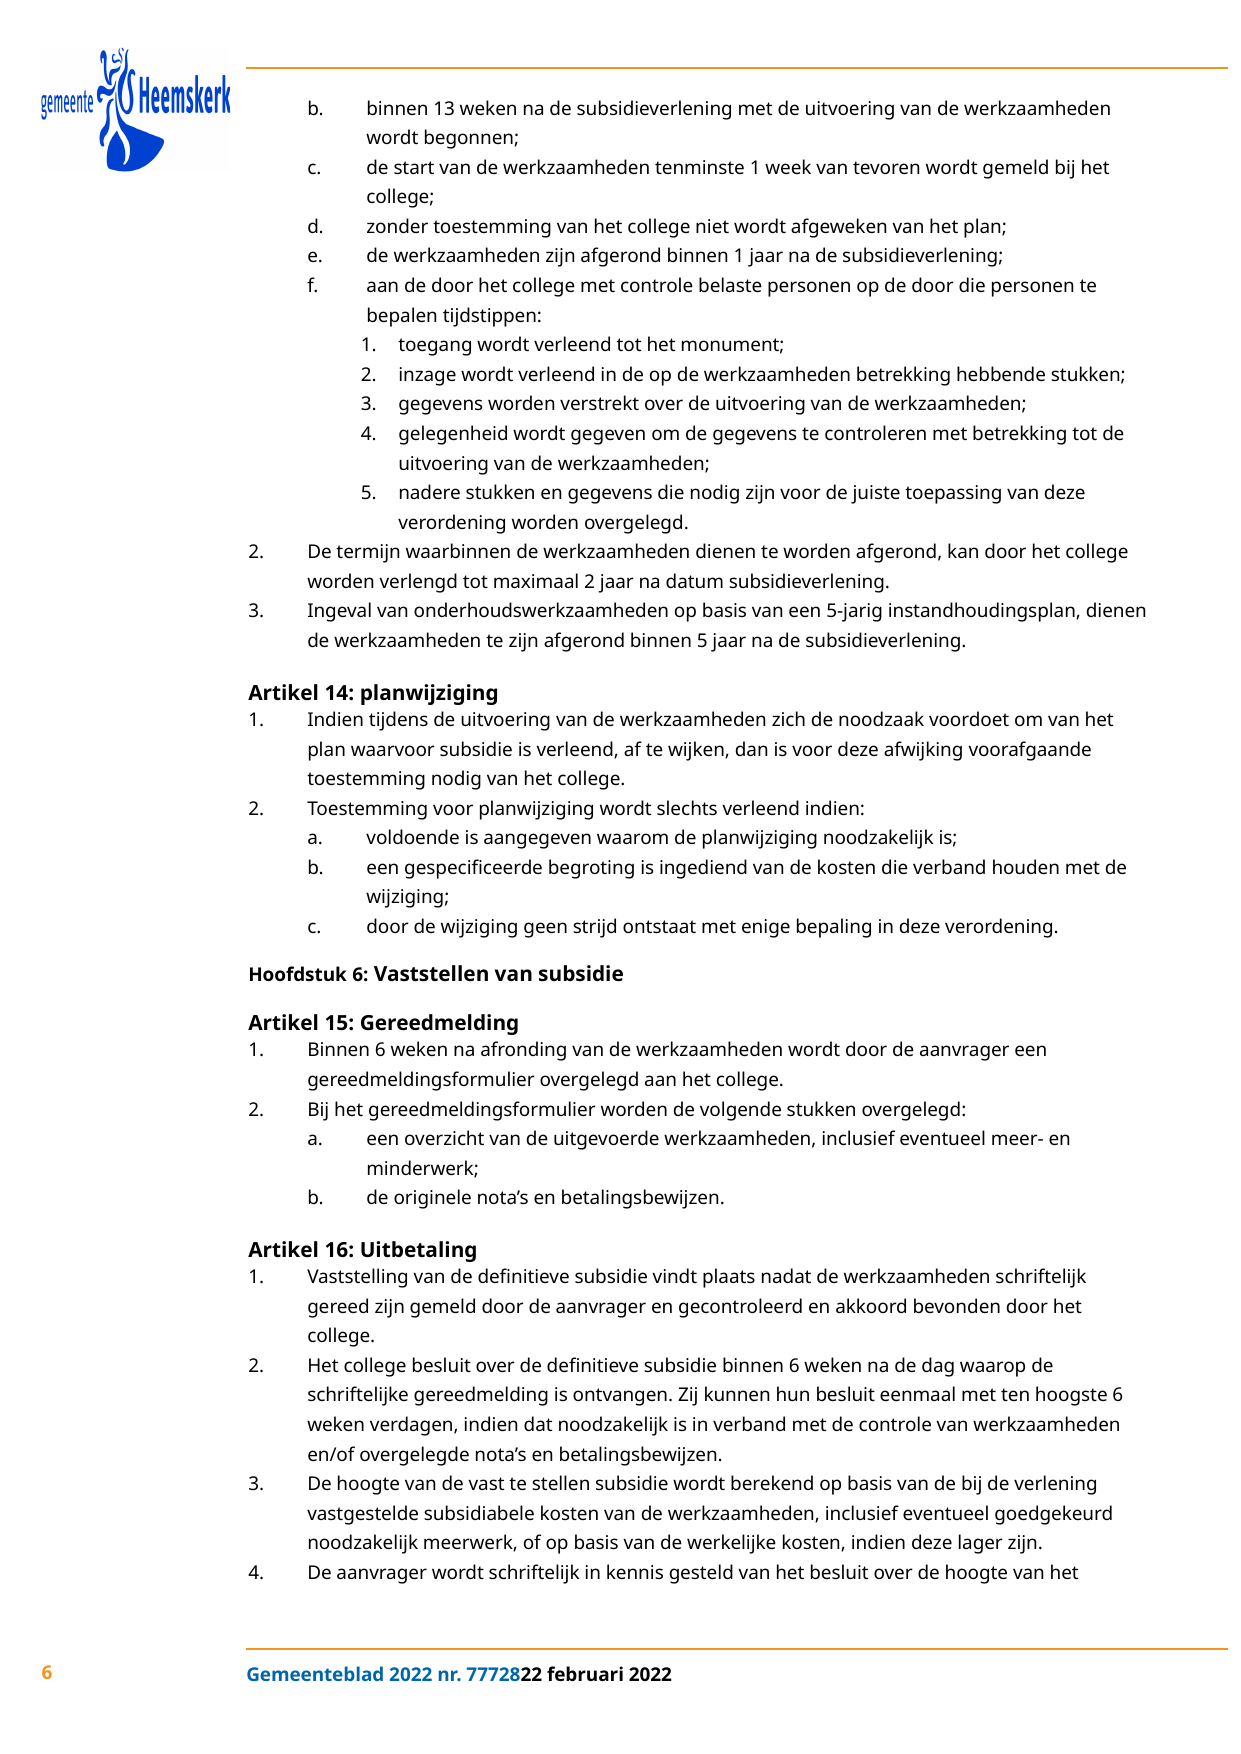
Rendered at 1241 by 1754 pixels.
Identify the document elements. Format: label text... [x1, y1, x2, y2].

list aan de door het college met controle belaste personen op de door die personen te bepalen tijdstippen: [307, 272, 1152, 328]
list Bij het gereedmeldingsformulier worden de volgende stukken overgelegd: [248, 1096, 1152, 1121]
text Hoofdstuk 6: Vaststellen van subsidie [248, 959, 1152, 987]
list Ingeval van onderhoudswerkzaamheden op basis van een 5-jarig instandhoudingsplan, dienen de werkzaamheden te zijn afgerond binnen 5 jaar na de subsidieverlening. [248, 598, 1152, 653]
list Het college besluit over de definitieve subsidie binnen 6 weken na de dag waarop de schriftelijke gereedmelding is ontvangen. Zij kunnen hun besluit eenmaal met ten hoogste 6 weken verdagen, indien dat noodzakelijk is in verband met de controle van werkzaamheden en/of overgelegde nota’s en betalingsbewijzen. [248, 1352, 1152, 1467]
list de werkzaamheden zijn afgerond binnen 1 jaar na de subsidieverlening; [307, 243, 1152, 268]
list de originele nota’s en betalingsbewijzen. [307, 1184, 1152, 1210]
list een gespecificeerde begroting is ingediend van de kosten die verband houden met de wijziging; [307, 854, 1152, 909]
text Artikel 14: planwijziging [248, 678, 1152, 706]
list gelegenheid wordt gegeven om de gegevens te controleren met betrekking tot de uitvoering van de werkzaamheden; [361, 420, 1152, 476]
list door de wijziging geen strijd ontstaat met enige bepaling in deze verordening. [307, 913, 1152, 939]
list Binnen 6 weken na afronding van de werkzaamheden wordt door de aanvrager een gereedmeldingsformulier overgelegd aan het college. [248, 1037, 1152, 1092]
list inzage wordt verleend in de op de werkzaamheden betrekking hebbende stukken; [361, 361, 1152, 387]
list gegevens worden verstrekt over de uitvoering van de werkzaamheden; [361, 391, 1152, 416]
list De termijn waarbinnen de werkzaamheden dienen te worden afgerond, kan door het college worden verlengd tot maximaal 2 jaar na datum subsidieverlening. [248, 538, 1152, 594]
list voldoende is aangegeven waarom de planwijziging noodzakelijk is; [307, 824, 1152, 850]
list De hoogte van de vast te stellen subsidie wordt berekend op basis van de bij de verlening vastgestelde subsidiabele kosten van de werkzaamheden, inclusief eventueel goedgekeurd noodzakelijk meerwerk, of op basis van de werkelijke kosten, indien deze lager zijn. [248, 1470, 1152, 1555]
list Vaststelling van de definitieve subsidie vindt plaats nadat de werkzaamheden schriftelijk gereed zijn gemeld door de aanvrager en gecontroleerd en akkoord bevonden door het college. [248, 1263, 1152, 1348]
list toegang wordt verleend tot het monument; [361, 331, 1152, 357]
list nadere stukken en gegevens die nodig zijn voor de juiste toepassing van deze verordening worden overgelegd. [361, 479, 1152, 535]
picture [41, 47, 231, 172]
list Indien tijdens de uitvoering van de werkzaamheden zich de noodzaak voordoet om van het plan waarvoor subsidie is verleend, af te wijken, dan is voor deze afwijking voorafgaande toestemming nodig van het college. [248, 706, 1152, 791]
list Toestemming voor planwijziging wordt slechts verleend indien: [248, 795, 1152, 821]
list De aanvrager wordt schriftelijk in kennis gesteld van het besluit over de hoogte van het [248, 1559, 1152, 1585]
list zonder toestemming van het college niet wordt afgeweken van het plan; [307, 213, 1152, 239]
text Artikel 15: Gereedmelding [248, 1008, 1152, 1037]
list binnen 13 weken na de subsidieverlening met de uitvoering van de werkzaamheden wordt begonnen; [307, 95, 1152, 150]
text Artikel 16: Uitbetaling [248, 1235, 1152, 1263]
list de start van de werkzaamheden tenminste 1 week van tevoren wordt gemeld bij het college; [307, 154, 1152, 209]
list een overzicht van de uitgevoerde werkzaamheden, inclusief eventueel meer- en minderwerk; [307, 1125, 1152, 1181]
